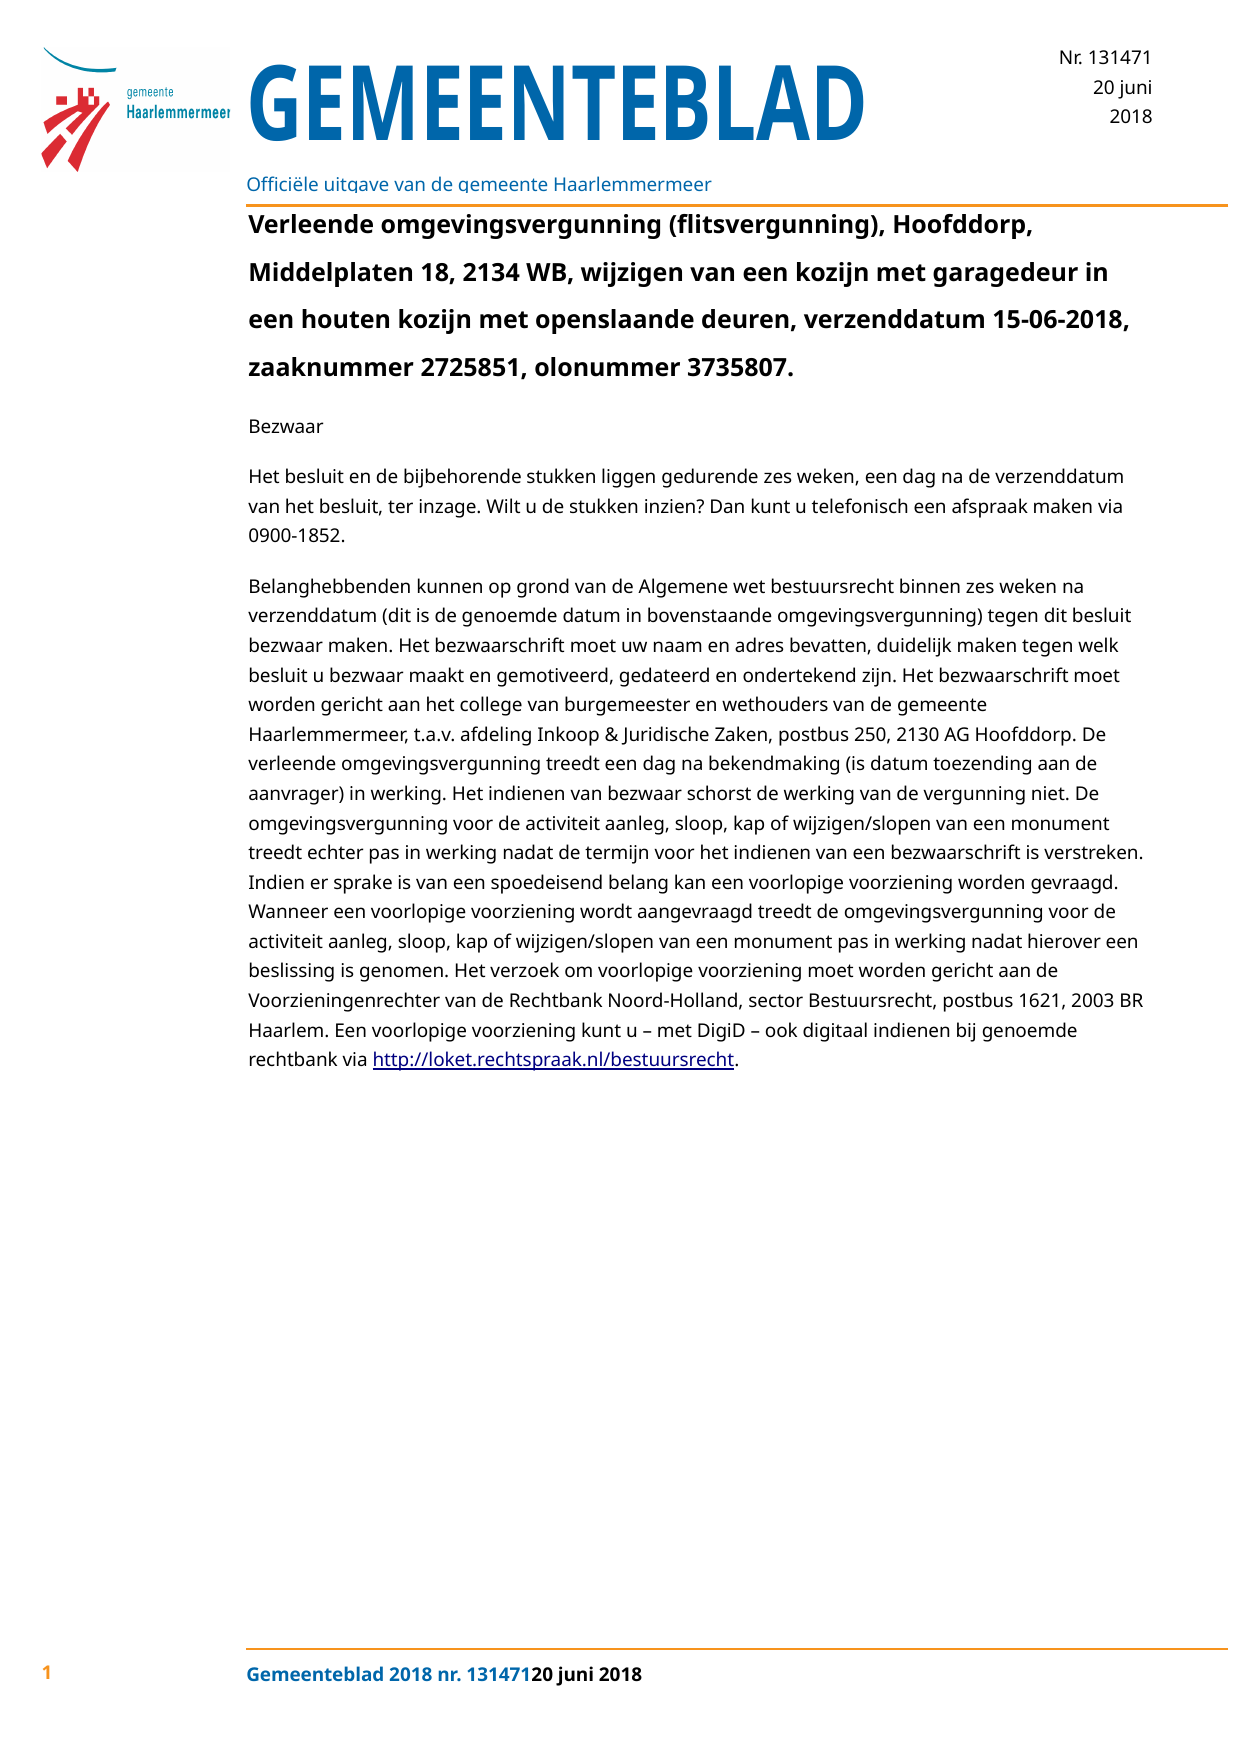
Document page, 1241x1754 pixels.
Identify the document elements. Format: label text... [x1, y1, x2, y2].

text Bezwaar [248, 413, 1152, 439]
picture [41, 47, 231, 172]
text Belanghebbenden kunnen op grond van de Algemene wet bestuursrecht binnen zes weken na verzenddatum (dit is de genoemde datum in bovenstaande omgevingsvergunning) tegen dit besluit bezwaar maken. Het bezwaarschrift moet uw naam en adres bevatten, duidelijk maken tegen welk besluit u bezwaar maakt en gemotiveerd, gedateerd en ondertekend zijn. Het bezwaarschrift moet worden gericht aan het college van burgemeester en wethouders van de gemeente Haarlemmermeer, t.a.v. afdeling Inkoop & Juridische Zaken, postbus 250, 2130 AG Hoofddorp. De verleende omgevingsvergunning treedt een dag na bekendmaking (is datum toezending aan de aanvrager) in werking. Het indienen van bezwaar schorst de werking van de vergunning niet. De omgevingsvergunning voor de activiteit aanleg, sloop, kap of wijzigen/slopen van een monument treedt echter pas in werking nadat de termijn voor het indienen van een bezwaarschrift is verstreken. Indien er sprake is van een spoedeisend belang kan een voorlopige voorziening worden gevraagd. Wanneer een voorlopige voorziening wordt aangevraagd treedt de omgevingsvergunning voor de activiteit aanleg, sloop, kap of wijzigen/slopen van een monument pas in werking nadat hierover een beslissing is genomen. Het verzoek om voorlopige voorziening moet worden gericht aan de Voorzieningenrechter van de Rechtbank Noord-Holland, sector Bestuursrecht, postbus 1621, 2003 BR Haarlem. Een voorlopige voorziening kunt u – met DigiD – ook digitaal indienen bij genoemde rechtbank via http://loket.rechtspraak.nl/bestuursrecht. [248, 573, 1152, 1072]
text Verleende omgevingsvergunning (flitsvergunning), Hoofddorp, Middelplaten 18, 2134 WB, wijzigen van een kozijn met garagedeur in een houten kozijn met openslaande deuren, verzenddatum 15-06-2018, zaaknummer 2725851, olonummer 3735807. [248, 207, 1152, 384]
text Het besluit en de bijbehorende stukken liggen gedurende zes weken, een dag na de verzenddatum van het besluit, ter inzage. Wilt u de stukken inzien? Dan kunt u telefonisch een afspraak maken via 0900-1852. [248, 463, 1152, 548]
